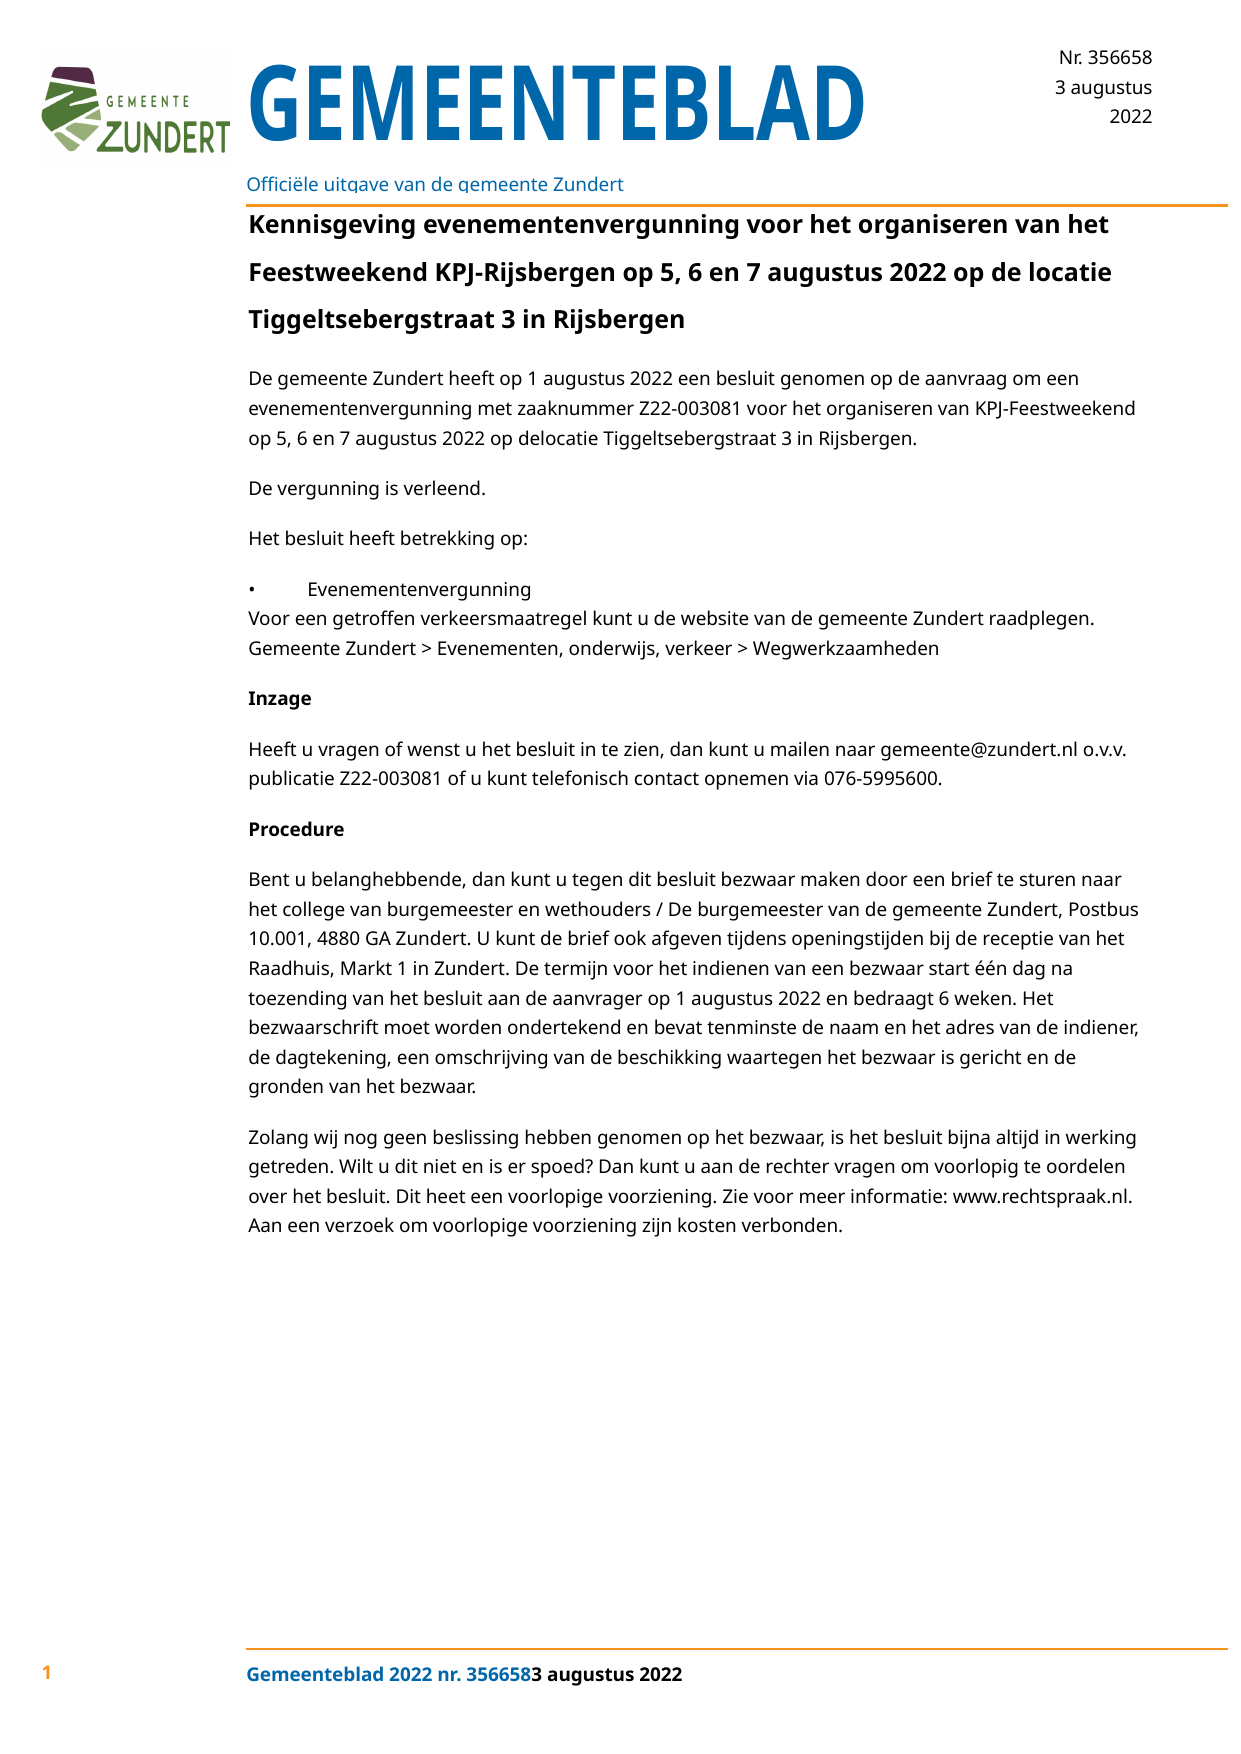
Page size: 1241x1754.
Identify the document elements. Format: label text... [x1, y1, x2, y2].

text Heeft u vragen of wenst u het besluit in te zien, dan kunt u mailen naar gemeente@zundert.nl o.v.v. publicatie Z22-003081 of u kunt telefonisch contact opnemen via 076-5995600. [248, 736, 1152, 791]
picture [41, 47, 231, 172]
text Zolang wij nog geen beslissing hebben genomen op het bezwaar, is het besluit bijna altijd in werking getreden. Wilt u dit niet en is er spoed? Dan kunt u aan de rechter vragen om voorlopig te oordelen over het besluit. Dit heet een voorlopige voorziening. Zie voor meer informatie: www.rechtspraak.nl. Aan een verzoek om voorlopige voorziening zijn kosten verbonden. [248, 1124, 1152, 1238]
list Evenementenvergunning [248, 576, 1152, 602]
text Voor een getroffen verkeersmaatregel kunt u de website van de gemeente Zundert raadplegen. Gemeente Zundert > Evenementen, onderwijs, verkeer > Wegwerkzaamheden [248, 606, 1152, 661]
text De vergunning is verleend. [248, 475, 1152, 501]
text Het besluit heeft betrekking op: [248, 526, 1152, 551]
text De gemeente Zundert heeft op 1 augustus 2022 een besluit genomen op de aanvraag om een evenementenvergunning met zaaknummer Z22-003081 voor het organiseren van KPJ-Feestweekend op 5, 6 en 7 augustus 2022 op delocatie Tiggeltsebergstraat 3 in Rijsbergen. [248, 366, 1152, 450]
text Kennisgeving evenementenvergunning voor het organiseren van het Feestweekend KPJ-Rijsbergen op 5, 6 en 7 augustus 2022 op de locatie Tiggeltsebergstraat 3 in Rijsbergen [248, 207, 1152, 336]
text Inzage [248, 686, 1152, 711]
text Procedure [248, 816, 1152, 842]
text Bent u belanghebbende, dan kunt u tegen dit besluit bezwaar maken door een brief te sturen naar het college van burgemeester en wethouders / De burgemeester van de gemeente Zundert, Postbus 10.001, 4880 GA Zundert. U kunt de brief ook afgeven tijdens openingstijden bij de receptie van het Raadhuis, Markt 1 in Zundert. De termijn voor het indienen van een bezwaar start één dag na toezending van het besluit aan de aanvrager op 1 augustus 2022 en bedraagt 6 weken. Het bezwaarschrift moet worden ondertekend en bevat tenminste de naam en het adres van de indiener, de dagtekening, een omschrijving van de beschikking waartegen het bezwaar is gericht en de gronden van het bezwaar. [248, 866, 1152, 1099]
